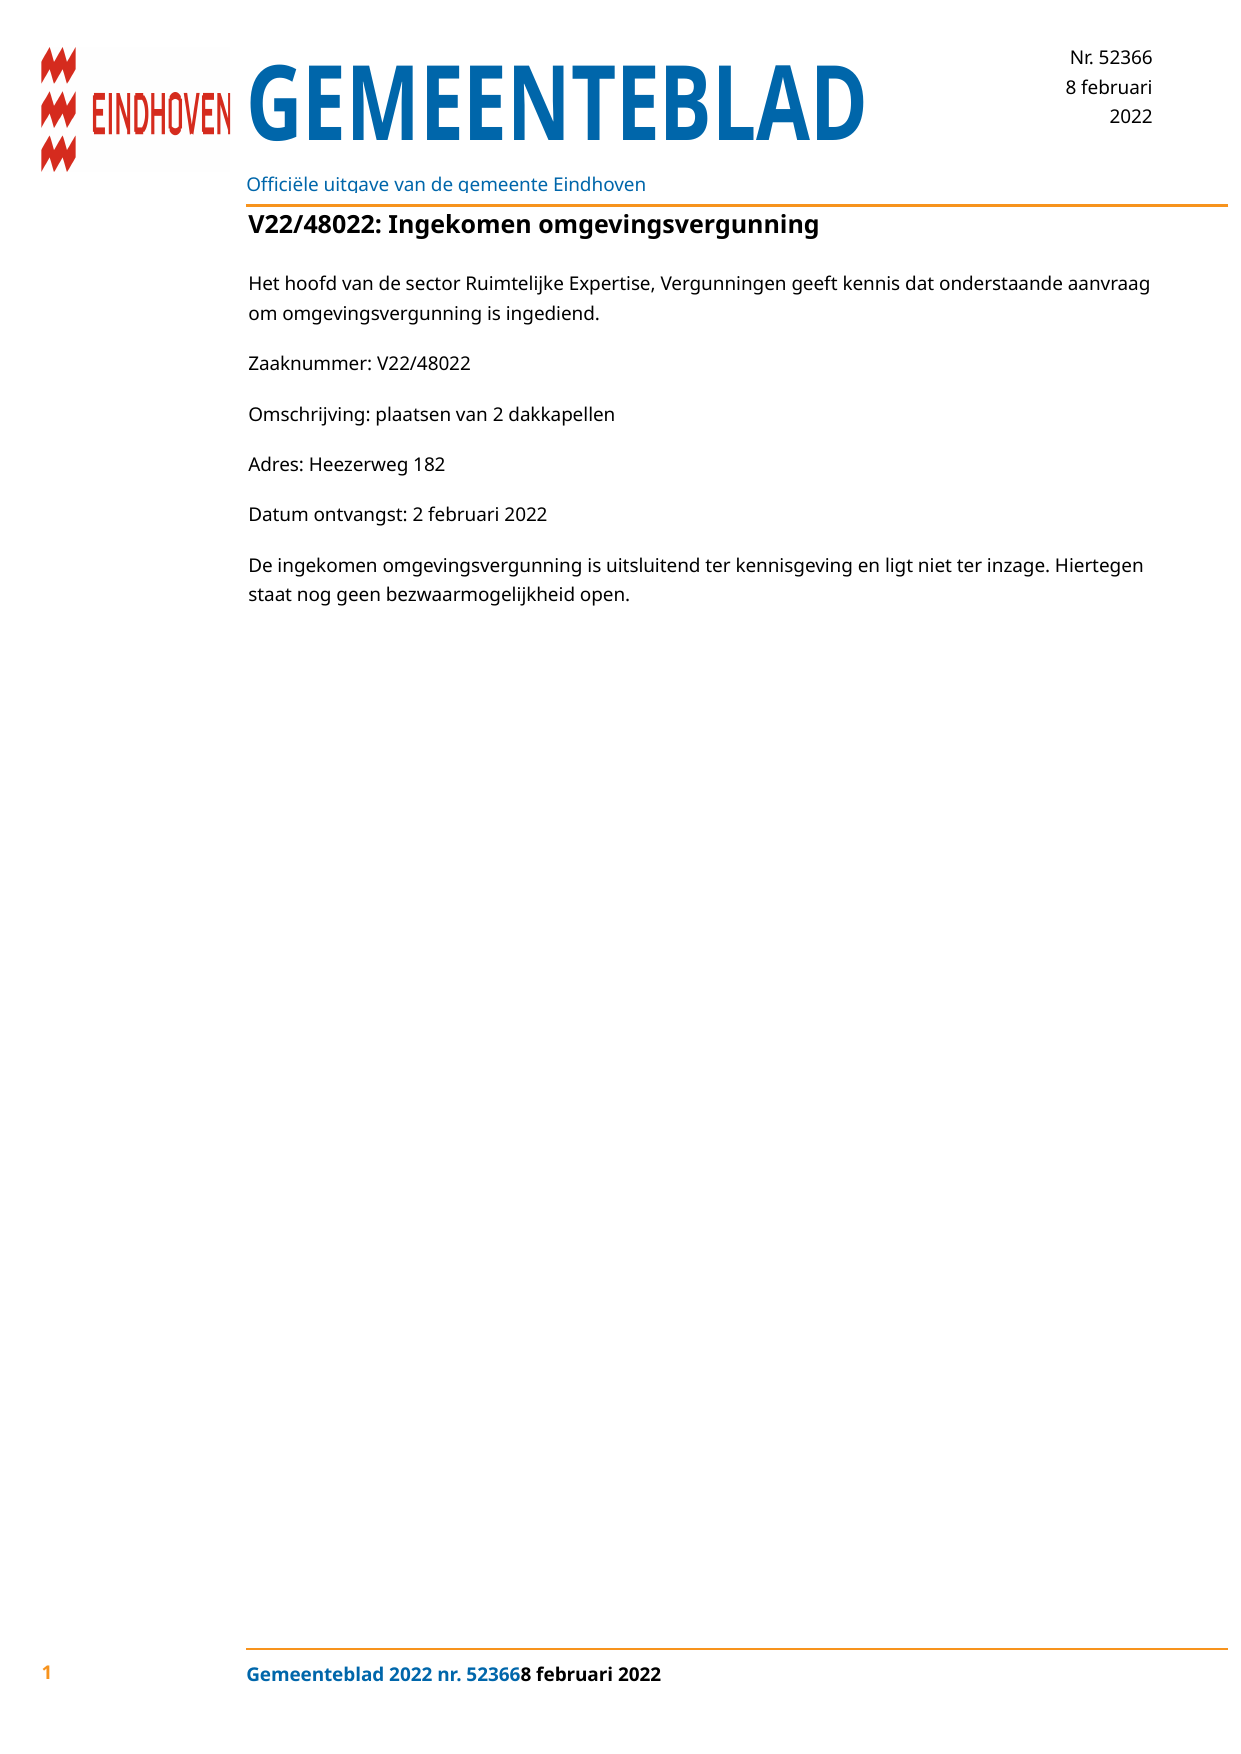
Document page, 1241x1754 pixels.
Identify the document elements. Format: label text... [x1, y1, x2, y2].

text Zaaknummer: V22/48022 [248, 350, 1152, 376]
text Adres: Heezerweg 182 [248, 451, 1152, 477]
text De ingekomen omgevingsvergunning is uitsluitend ter kennisgeving en ligt niet ter inzage. Hiertegen staat nog geen bezwaarmogelijkheid open. [248, 552, 1152, 607]
text Omschrijving: plaatsen van 2 dakkapellen [248, 401, 1152, 426]
text V22/48022: Ingekomen omgevingsvergunning [248, 207, 1152, 241]
text Het hoofd van de sector Ruimtelijke Expertise, Vergunningen geeft kennis dat onderstaande aanvraag om omgevingsvergunning is ingediend. [248, 270, 1152, 326]
text Datum ontvangst: 2 februari 2022 [248, 502, 1152, 527]
picture [41, 47, 231, 172]
